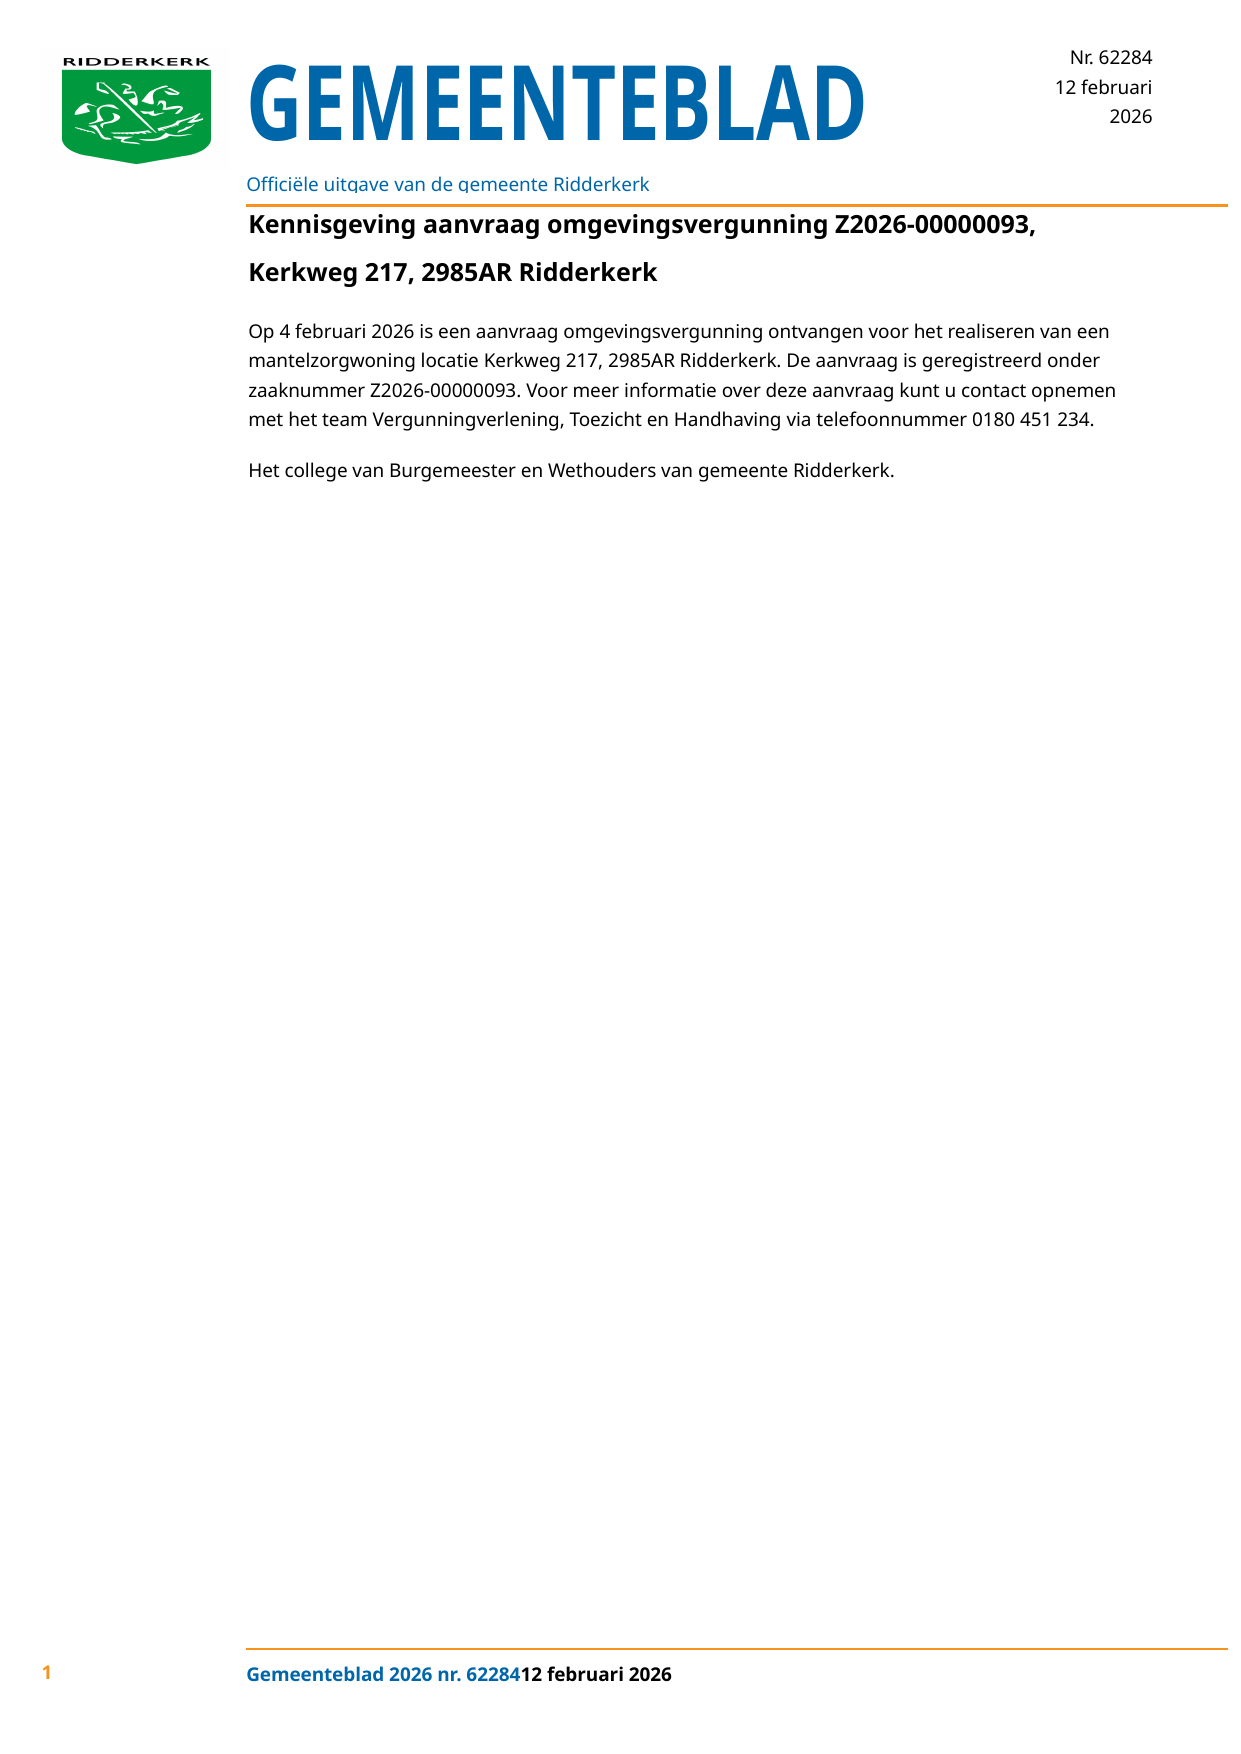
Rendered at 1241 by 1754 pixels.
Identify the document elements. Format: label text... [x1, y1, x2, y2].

text Kennisgeving aanvraag omgevingsvergunning Z2026-00000093, Kerkweg 217, 2985AR Ridderkerk [248, 207, 1152, 288]
text Op 4 februari 2026 is een aanvraag omgevingsvergunning ontvangen voor het realiseren van een mantelzorgwoning locatie Kerkweg 217, 2985AR Ridderkerk. De aanvraag is geregistreerd onder zaaknummer Z2026-00000093. Voor meer informatie over deze aanvraag kunt u contact opnemen met het team Vergunningverlening, Toezicht en Handhaving via telefoonnummer 0180 451 234. [248, 318, 1152, 432]
picture [41, 47, 231, 172]
text Het college van Burgemeester en Wethouders van gemeente Ridderkerk. [248, 457, 1152, 483]
